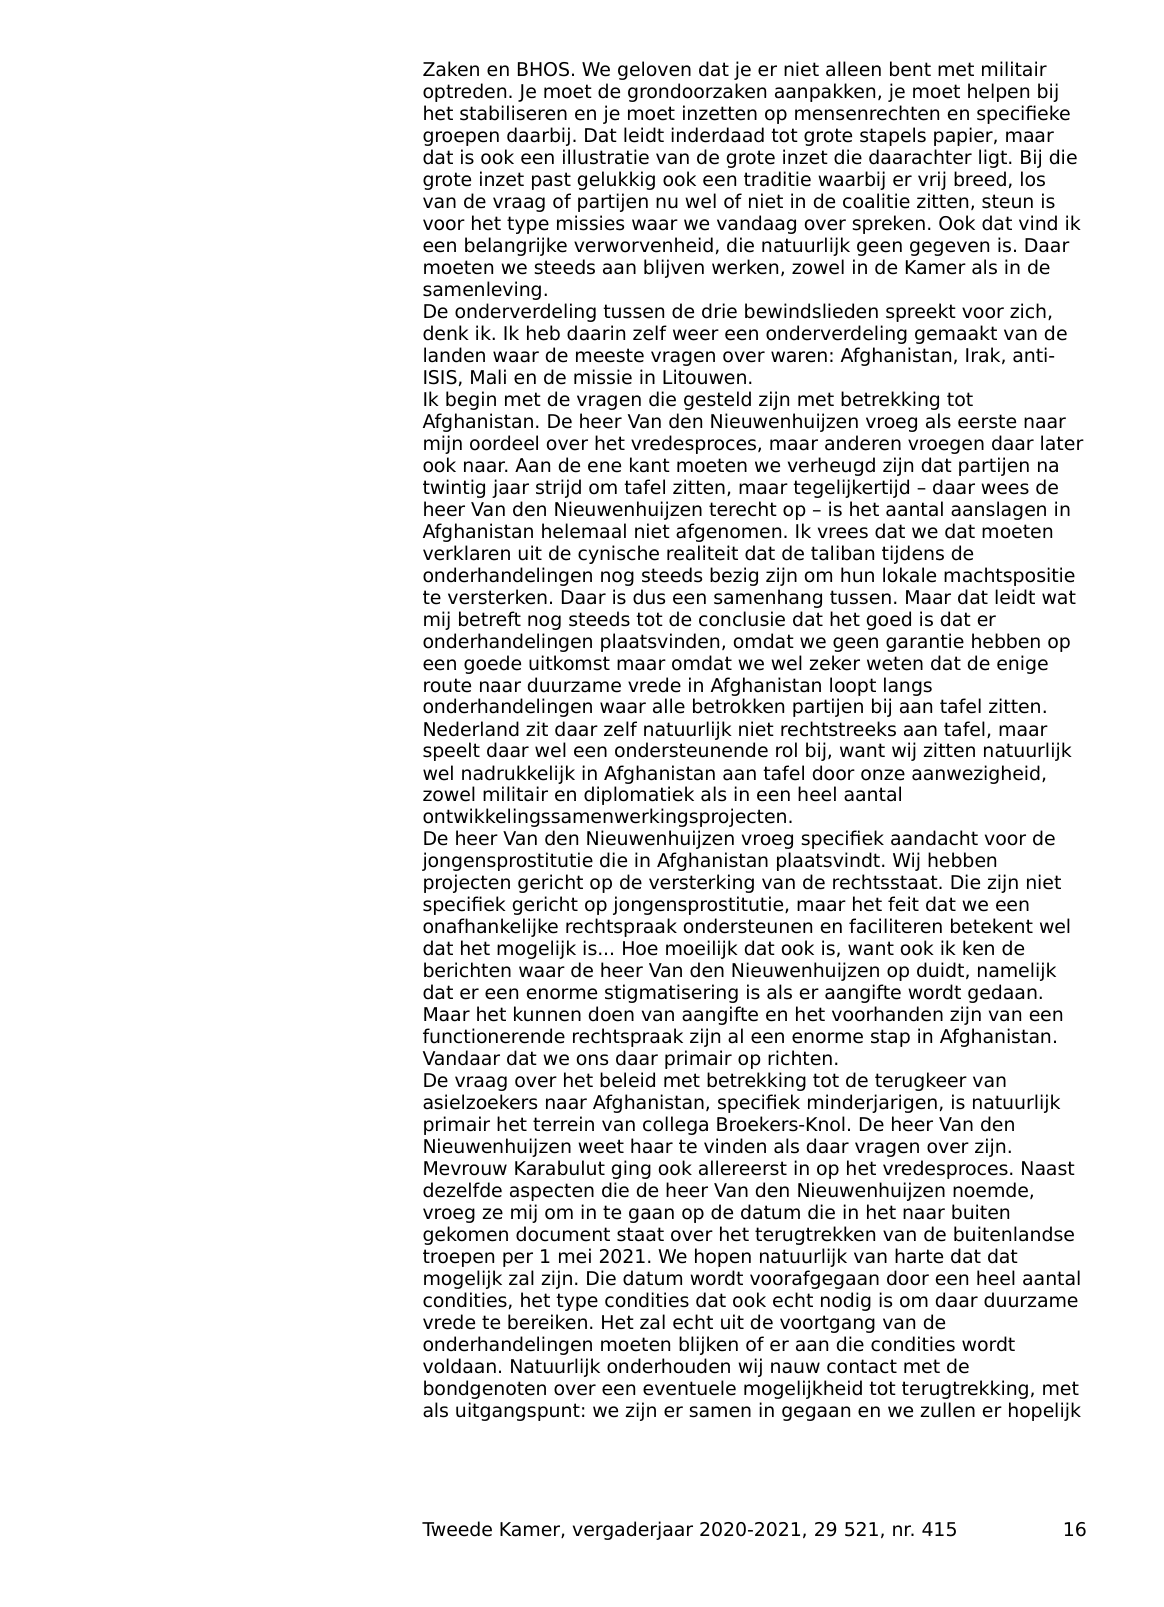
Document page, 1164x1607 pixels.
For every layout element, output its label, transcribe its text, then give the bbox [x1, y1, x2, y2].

text De onderverdeling tussen de drie bewindslieden spreekt voor zich, denk ik. Ik heb daarin zelf weer een onderverdeling gemaakt van de landen waar de meeste vragen over waren: Afghanistan, Irak, anti-ISIS, Mali en de missie in Litouwen. [422, 301, 1087, 389]
text De heer Van den Nieuwenhuijzen vroeg specifiek aandacht voor de jongensprostitutie die in Afghanistan plaatsvindt. Wij hebben projecten gericht op de versterking van de rechtsstaat. Die zijn niet specifiek gericht op jongensprostitutie, maar het feit dat we een onafhankelijke rechtspraak ondersteunen en faciliteren betekent wel dat het mogelijk is... Hoe moeilijk dat ook is, want ook ik ken de berichten waar de heer Van den Nieuwenhuijzen op duidt, namelijk dat er een enorme stigmatisering is als er aangifte wordt gedaan. Maar het kunnen doen van aangifte en het voorhanden zijn van een functionerende rechtspraak zijn al een enorme stap in Afghanistan. Vandaar dat we ons daar primair op richten. [422, 828, 1087, 1070]
text Mevrouw Karabulut ging ook allereerst in op het vredesproces. Naast dezelfde aspecten die de heer Van den Nieuwenhuijzen noemde, vroeg ze mij om in te gaan op de datum die in het naar buiten gekomen document staat over het terugtrekken van de buitenlandse troepen per 1 mei 2021. We hopen natuurlijk van harte dat dat mogelijk zal zijn. Die datum wordt voorafgegaan door een heel aantal condities, het type condities dat ook echt nodig is om daar duurzame vrede te bereiken. Het zal echt uit de voortgang van de onderhandelingen moeten blijken of er aan die condities wordt voldaan. Natuurlijk onderhouden wij nauw contact met de bondgenoten over een eventuele mogelijkheid tot terugtrekking, met als uitgangspunt: we zijn er samen in gegaan en we zullen er hopelijk [422, 1158, 1087, 1422]
text De vraag over het beleid met betrekking tot de terugkeer van asielzoekers naar Afghanistan, specifiek minderjarigen, is natuurlijk primair het terrein van collega Broekers-Knol. De heer Van den Nieuwenhuijzen weet haar te vinden als daar vragen over zijn. [422, 1070, 1087, 1158]
text Zaken en BHOS. We geloven dat je er niet alleen bent met militair optreden. Je moet de grondoorzaken aanpakken, je moet helpen bij het stabiliseren en je moet inzetten op mensenrechten en specifieke groepen daarbij. Dat leidt inderdaad tot grote stapels papier, maar dat is ook een illustratie van de grote inzet die daarachter ligt. Bij die grote inzet past gelukkig ook een traditie waarbij er vrij breed, los van de vraag of partijen nu wel of niet in de coalitie zitten, steun is voor het type missies waar we vandaag over spreken. Ook dat vind ik een belangrijke verworvenheid, die natuurlijk geen gegeven is. Daar moeten we steeds aan blijven werken, zowel in de Kamer als in de samenleving. [422, 59, 1087, 301]
text Ik begin met de vragen die gesteld zijn met betrekking tot Afghanistan. De heer Van den Nieuwenhuijzen vroeg als eerste naar mijn oordeel over het vredesproces, maar anderen vroegen daar later ook naar. Aan de ene kant moeten we verheugd zijn dat partijen na twintig jaar strijd om tafel zitten, maar tegelijkertijd – daar wees de heer Van den Nieuwenhuijzen terecht op – is het aantal aanslagen in Afghanistan helemaal niet afgenomen. Ik vrees dat we dat moeten verklaren uit de cynische realiteit dat de taliban tijdens de onderhandelingen nog steeds bezig zijn om hun lokale machtspositie te versterken. Daar is dus een samenhang tussen. Maar dat leidt wat mij betreft nog steeds tot de conclusie dat het goed is dat er onderhandelingen plaatsvinden, omdat we geen garantie hebben op een goede uitkomst maar omdat we wel zeker weten dat de enige route naar duurzame vrede in Afghanistan loopt langs onderhandelingen waar alle betrokken partijen bij aan tafel zitten. Nederland zit daar zelf natuurlijk niet rechtstreeks aan tafel, maar speelt daar wel een ondersteunende rol bij, want wij zitten natuurlijk wel nadrukkelijk in Afghanistan aan tafel door onze aanwezigheid, zowel militair en diplomatiek als in een heel aantal ontwikkelingssamenwerkingsprojecten. [422, 389, 1087, 828]
